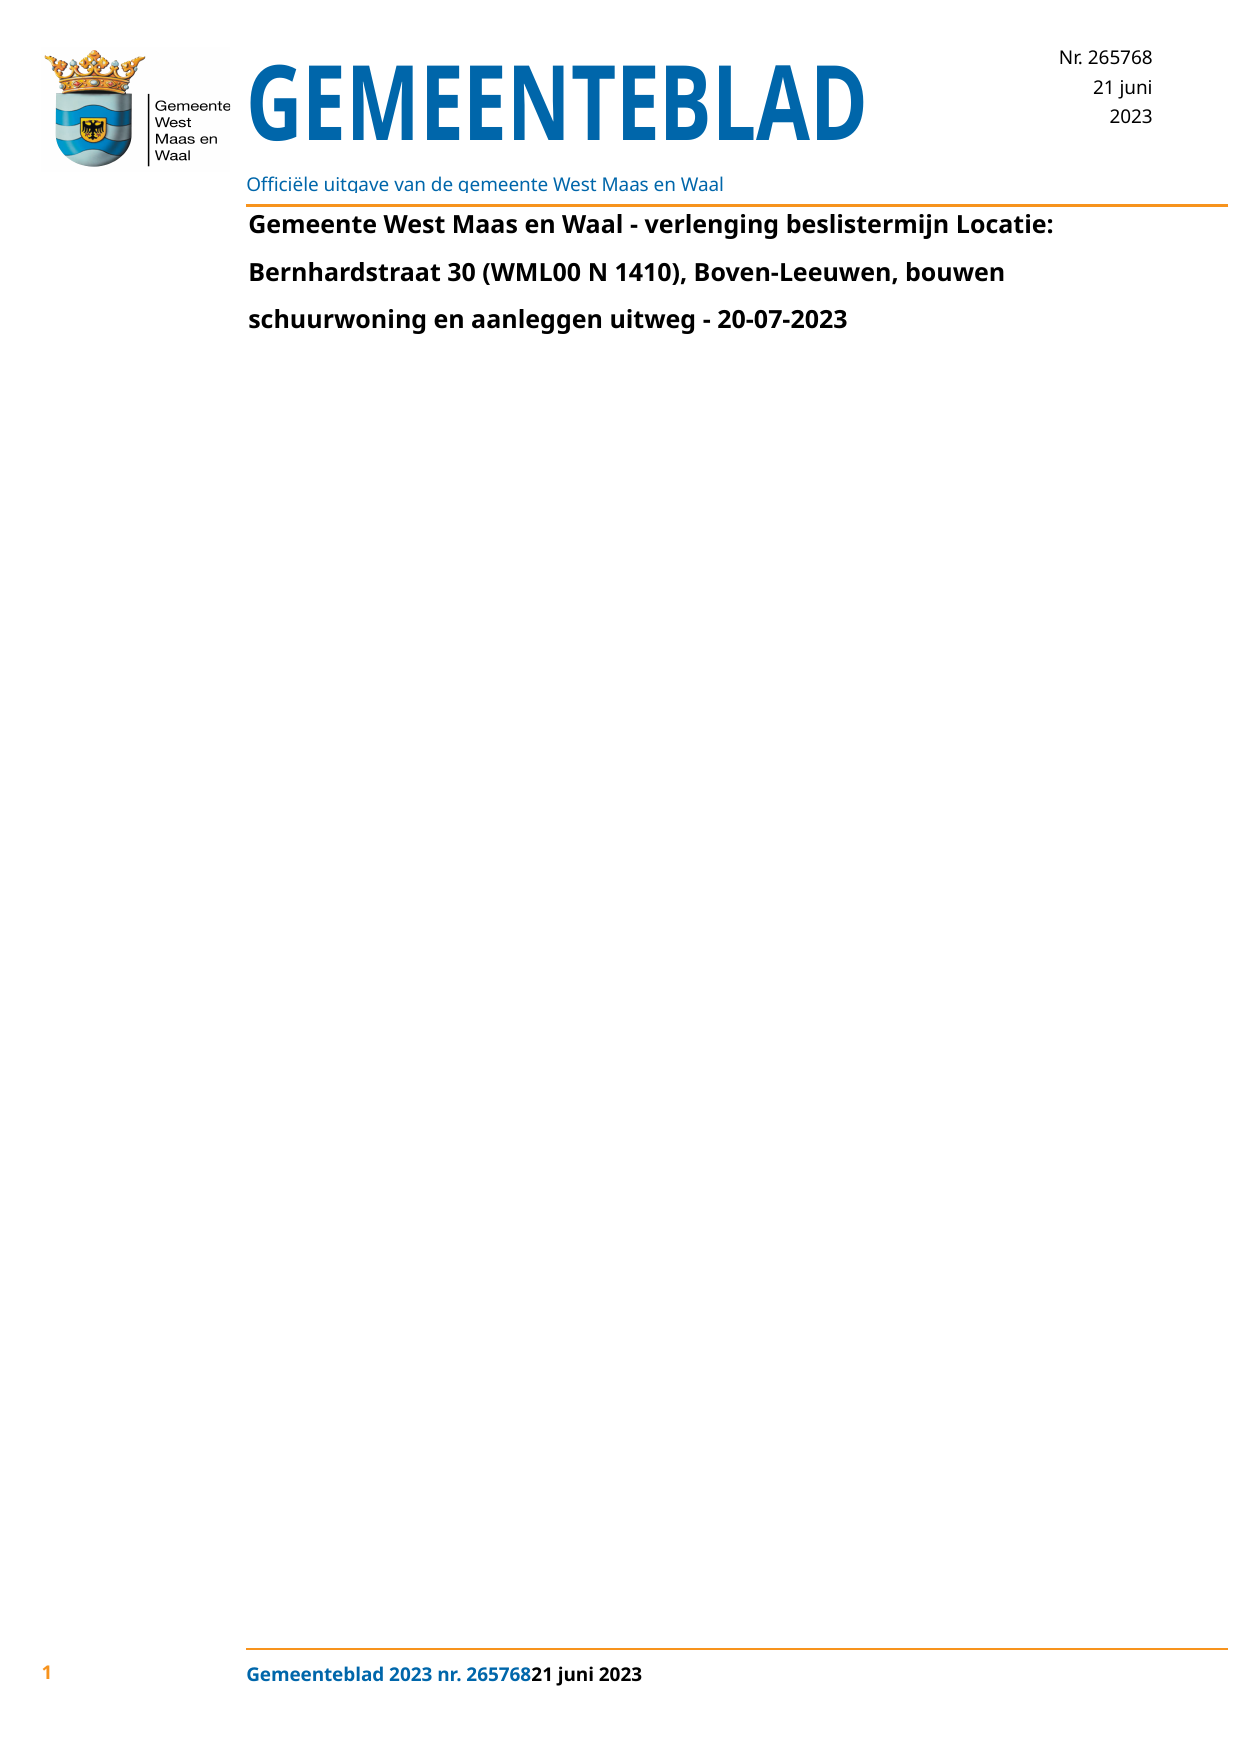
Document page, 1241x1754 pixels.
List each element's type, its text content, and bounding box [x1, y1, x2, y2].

picture [41, 47, 231, 172]
text Gemeente West Maas en Waal - verlenging beslistermijn Locatie: Bernhardstraat 30 (WML00 N 1410), Boven-Leeuwen, bouwen schuurwoning en aanleggen uitweg - 20-07-2023 [248, 207, 1152, 336]
